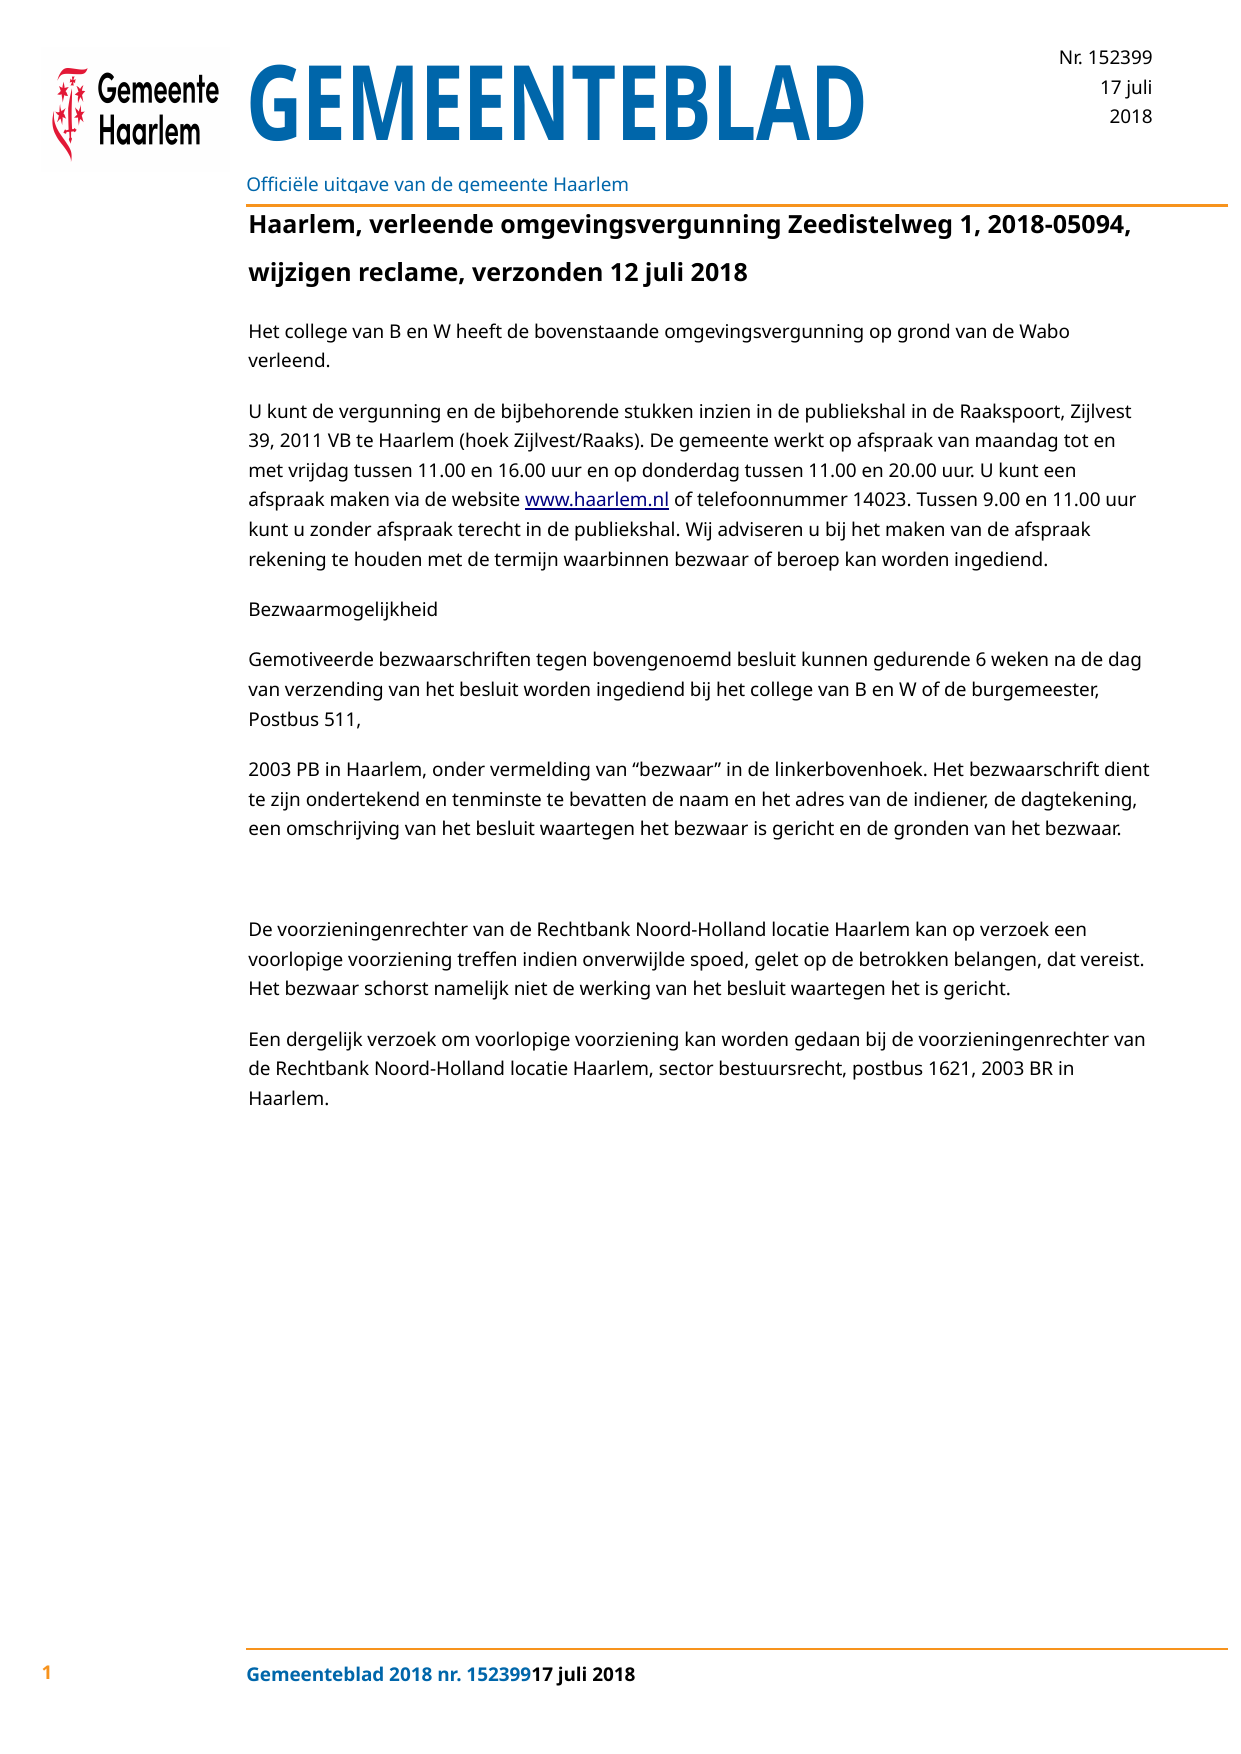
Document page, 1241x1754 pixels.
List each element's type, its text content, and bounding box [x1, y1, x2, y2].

text Haarlem, verleende omgevingsvergunning Zeedistelweg 1, 2018-05094, wijzigen reclame, verzonden 12 juli 2018 [248, 207, 1152, 288]
picture [41, 47, 231, 172]
text De voorzieningenrechter van de Rechtbank Noord-Holland locatie Haarlem kan op verzoek een voorlopige voorziening treffen indien onverwijlde spoed, gelet op de betrokken belangen, dat vereist. Het bezwaar schorst namelijk niet de werking van het besluit waartegen het is gericht. [248, 916, 1152, 1001]
text 2003 PB in Haarlem, onder vermelding van “bezwaar” in de linkerbovenhoek. Het bezwaarschrift dient te zijn ondertekend en tenminste te bevatten de naam en het adres van de indiener, de dagtekening, een omschrijving van het besluit waartegen het bezwaar is gericht en de gronden van het bezwaar. [248, 756, 1152, 841]
text Het college van B en W heeft de bovenstaande omgevingsvergunning op grond van de Wabo verleend. [248, 318, 1152, 373]
text Gemotiveerde bezwaarschriften tegen bovengenoemd besluit kunnen gedurende 6 weken na de dag van verzending van het besluit worden ingediend bij het college van B en W of de burgemeester, Postbus 511, [248, 647, 1152, 732]
text Bezwaarmogelijkheid [248, 596, 1152, 622]
text Een dergelijk verzoek om voorlopige voorziening kan worden gedaan bij de voorzieningenrechter van de Rechtbank Noord-Holland locatie Haarlem, sector bestuursrecht, postbus 1621, 2003 BR in Haarlem. [248, 1026, 1152, 1111]
text U kunt de vergunning en de bijbehorende stukken inzien in de publiekshal in de Raakspoort, Zijlvest 39, 2011 VB te Haarlem (hoek Zijlvest/Raaks). De gemeente werkt op afspraak van maandag tot en met vrijdag tussen 11.00 en 16.00 uur en op donderdag tussen 11.00 en 20.00 uur. U kunt een afspraak maken via de website www.haarlem.nl of telefoonnummer 14023. Tussen 9.00 en 11.00 uur kunt u zonder afspraak terecht in de publiekshal. Wij adviseren u bij het maken van de afspraak rekening te houden met de termijn waarbinnen bezwaar of beroep kan worden ingediend. [248, 398, 1152, 572]
